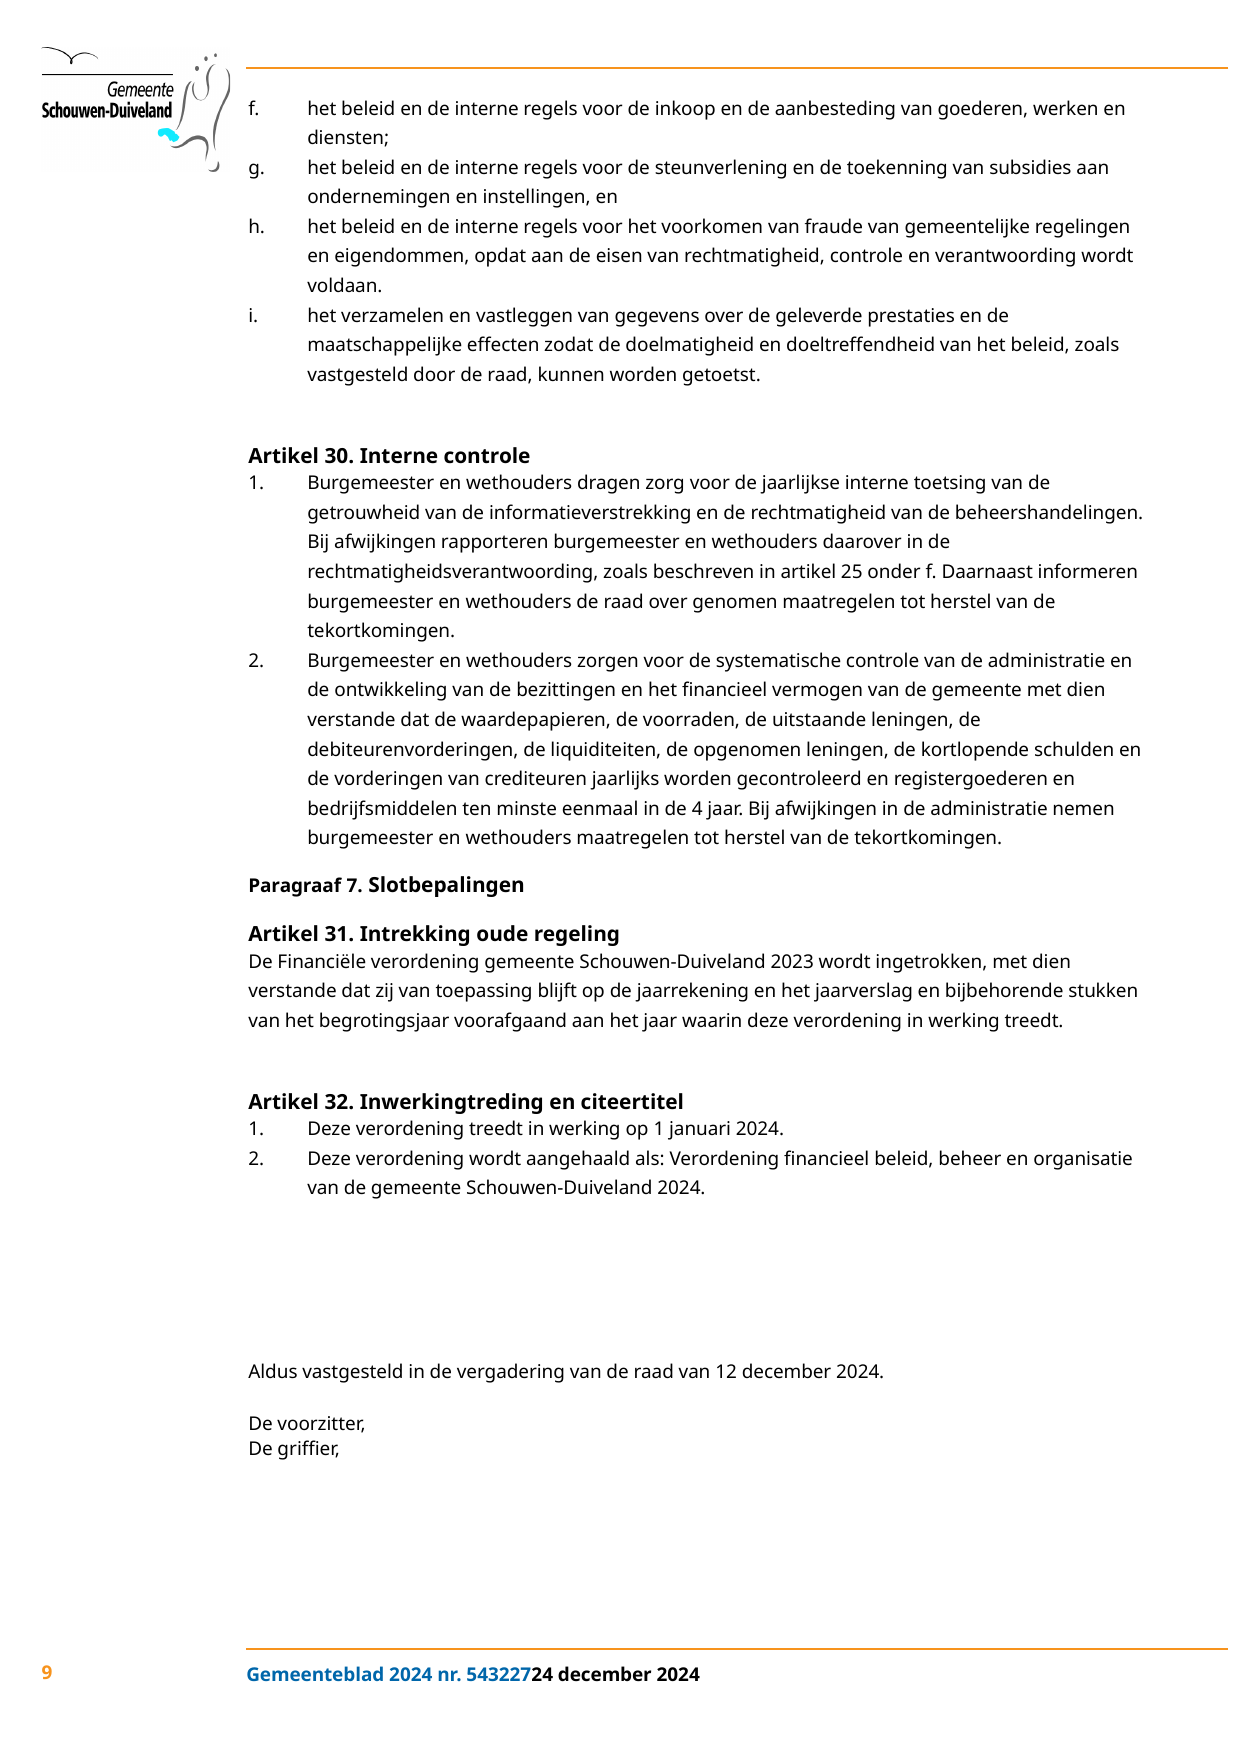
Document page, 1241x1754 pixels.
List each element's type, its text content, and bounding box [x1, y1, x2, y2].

list Burgemeester en wethouders dragen zorg voor de jaarlijkse interne toetsing van de getrouwheid van de informatieverstrekking en de rechtmatigheid van de beheershandelingen. Bij afwijkingen rapporteren burgemeester en wethouders daarover in de rechtmatigheidsverantwoording, zoals beschreven in artikel 25 onder f. Daarnaast informeren burgemeester en wethouders de raad over genomen maatregelen tot herstel van de tekortkomingen. [248, 469, 1152, 643]
list Deze verordening treedt in werking op 1 januari 2024. [248, 1115, 1152, 1141]
text De griffier, [248, 1435, 1152, 1461]
text Paragraaf 7. Slotbepalingen [248, 870, 1152, 898]
text Artikel 31. Intrekking oude regeling [248, 919, 1152, 948]
list het beleid en de interne regels voor het voorkomen van fraude van gemeentelijke regelingen en eigendommen, opdat aan de eisen van rechtmatigheid, controle en verantwoording wordt voldaan. [248, 213, 1152, 298]
text Artikel 32. Inwerkingtreding en citeertitel [248, 1087, 1152, 1115]
picture [41, 47, 231, 172]
text De voorzitter, [248, 1410, 1152, 1435]
list Deze verordening wordt aangehaald als: Verordening financieel beleid, beheer en organisatie van de gemeente Schouwen-Duiveland 2024. [248, 1145, 1152, 1200]
list Burgemeester en wethouders zorgen voor de systematische controle van de administratie en de ontwikkeling van de bezittingen en het financieel vermogen van de gemeente met dien verstande dat de waardepapieren, de voorraden, de uitstaande leningen, de debiteurenvorderingen, de liquiditeiten, de opgenomen leningen, de kortlopende schulden en de vorderingen van crediteuren jaarlijks worden gecontroleerd en registergoederen en bedrijfsmiddelen ten minste eenmaal in de 4 jaar. Bij afwijkingen in de administratie nemen burgemeester en wethouders maatregelen tot herstel van de tekortkomingen. [248, 647, 1152, 850]
text Artikel 30. Interne controle [248, 441, 1152, 469]
list het beleid en de interne regels voor de inkoop en de aanbesteding van goederen, werken en diensten; [248, 95, 1152, 150]
text Aldus vastgesteld in de vergadering van de raad van 12 december 2024. [248, 1358, 1152, 1384]
list het beleid en de interne regels voor de steunverlening en de toekenning van subsidies aan ondernemingen en instellingen, en [248, 154, 1152, 209]
text De Financiële verordening gemeente Schouwen-Duiveland 2023 wordt ingetrokken, met dien verstande dat zij van toepassing blijft op de jaarrekening en het jaarverslag en bijbehorende stukken van het begrotingsjaar voorafgaand aan het jaar waarin deze verordening in werking treedt. [248, 948, 1152, 1033]
list het verzamelen en vastleggen van gegevens over de geleverde prestaties en de maatschappelijke effecten zodat de doelmatigheid en doeltreffendheid van het beleid, zoals vastgesteld door de raad, kunnen worden getoetst. [248, 302, 1152, 387]
